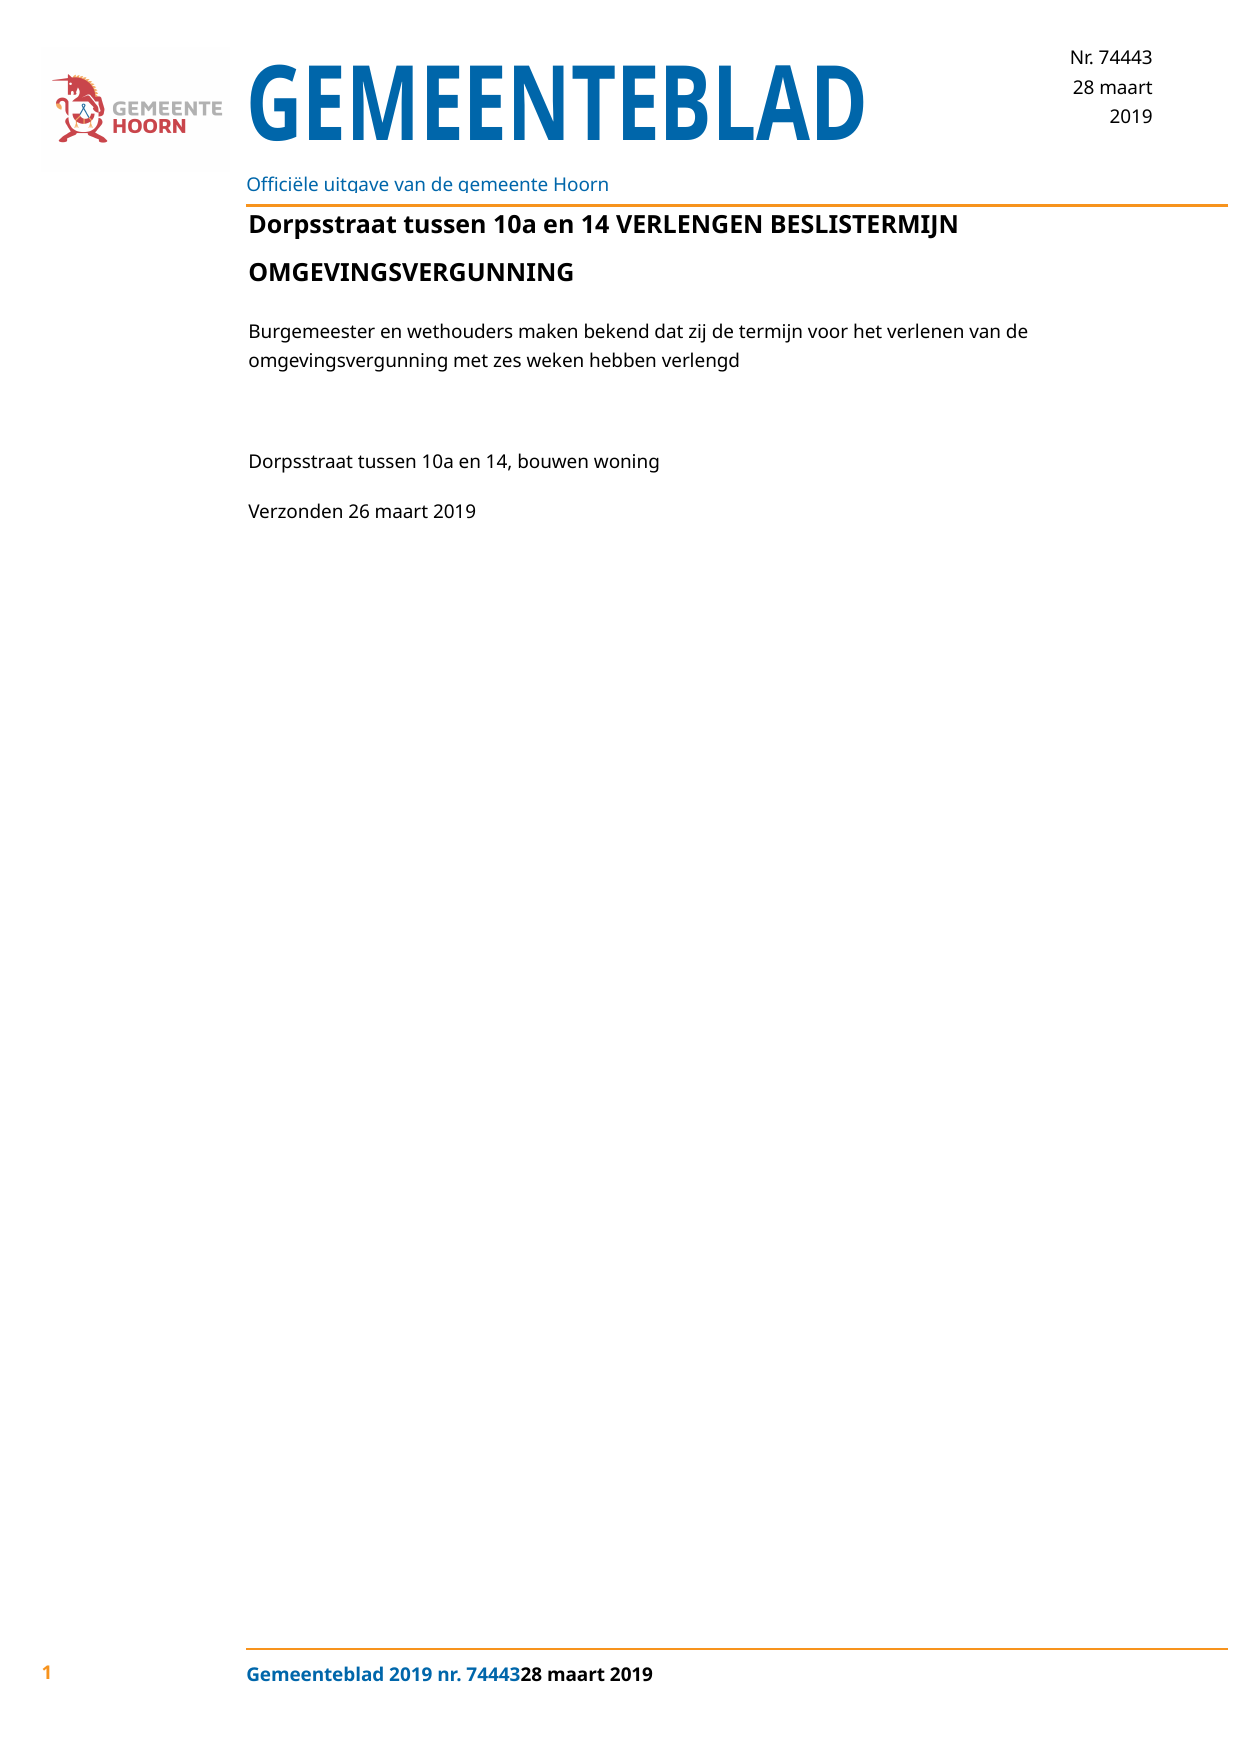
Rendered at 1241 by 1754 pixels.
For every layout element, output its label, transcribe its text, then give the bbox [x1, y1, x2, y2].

picture [41, 47, 231, 172]
text Burgemeester en wethouders maken bekend dat zij de termijn voor het verlenen van de omgevingsvergunning met zes weken hebben verlengd [248, 318, 1152, 373]
text Dorpsstraat tussen 10a en 14, bouwen woning [248, 448, 1152, 474]
text Dorpsstraat tussen 10a en 14 VERLENGEN BESLISTERMIJN OMGEVINGSVERGUNNING [248, 207, 1152, 288]
text Verzonden 26 maart 2019 [248, 499, 1152, 524]
